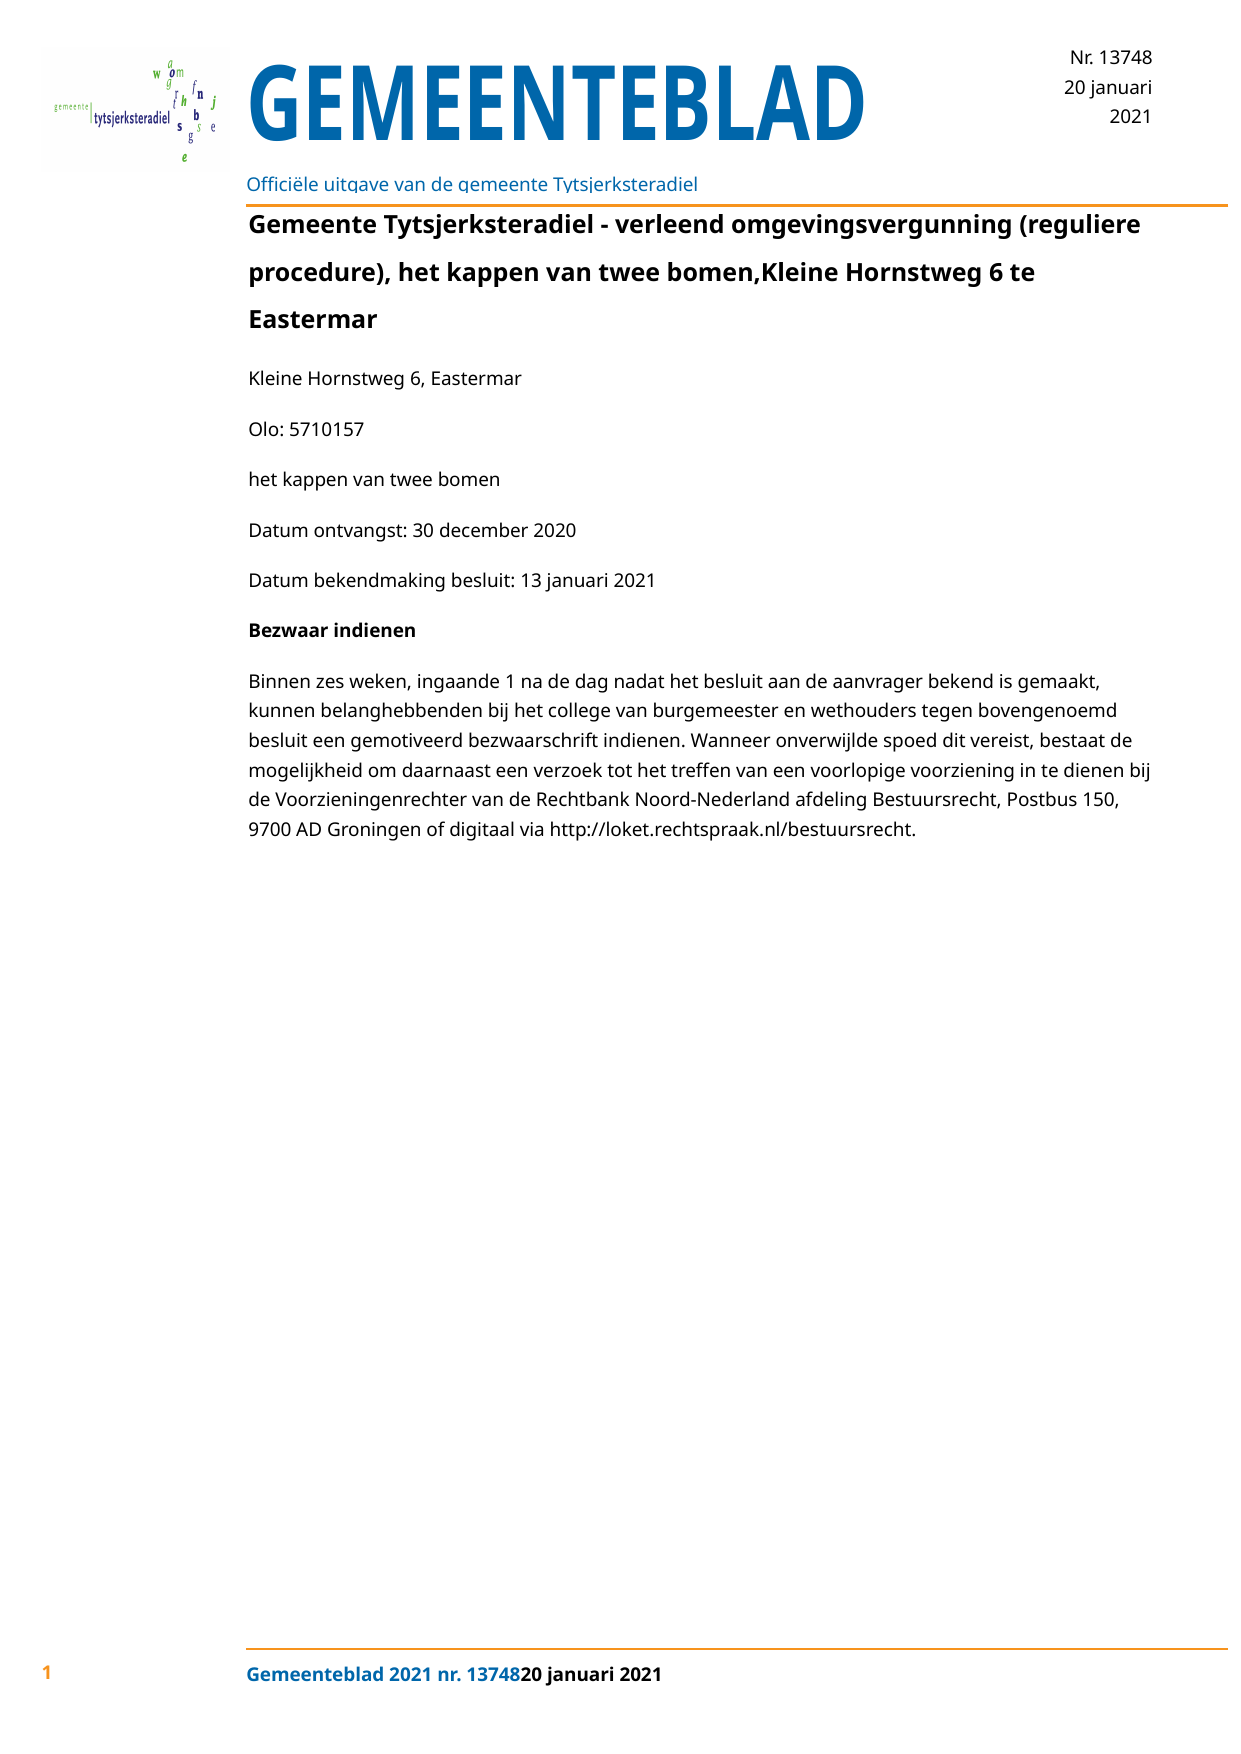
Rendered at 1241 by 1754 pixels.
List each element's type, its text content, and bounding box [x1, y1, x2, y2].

picture [41, 47, 231, 172]
text Gemeente Tytsjerksteradiel - verleend omgevingsvergunning (reguliere procedure), het kappen van twee bomen,Kleine Hornstweg 6 te Eastermar [248, 207, 1152, 336]
text Datum bekendmaking besluit: 13 januari 2021 [248, 567, 1152, 593]
text Binnen zes weken, ingaande 1 na de dag nadat het besluit aan de aanvrager bekend is gemaakt, kunnen belanghebbenden bij het college van burgemeester en wethouders tegen bovengenoemd besluit een gemotiveerd bezwaarschrift indienen. Wanneer onverwijlde spoed dit vereist, bestaat de mogelijkheid om daarnaast een verzoek tot het treffen van een voorlopige voorziening in te dienen bij de Voorzieningenrechter van de Rechtbank Noord-Nederland afdeling Bestuursrecht, Postbus 150, 9700 AD Groningen of digitaal via http://loket.rechtspraak.nl/bestuursrecht. [248, 668, 1152, 842]
text Olo: 5710157 [248, 416, 1152, 442]
text Bezwaar indienen [248, 618, 1152, 643]
text Datum ontvangst: 30 december 2020 [248, 517, 1152, 542]
text Kleine Hornstweg 6, Eastermar [248, 366, 1152, 391]
text het kappen van twee bomen [248, 466, 1152, 492]
